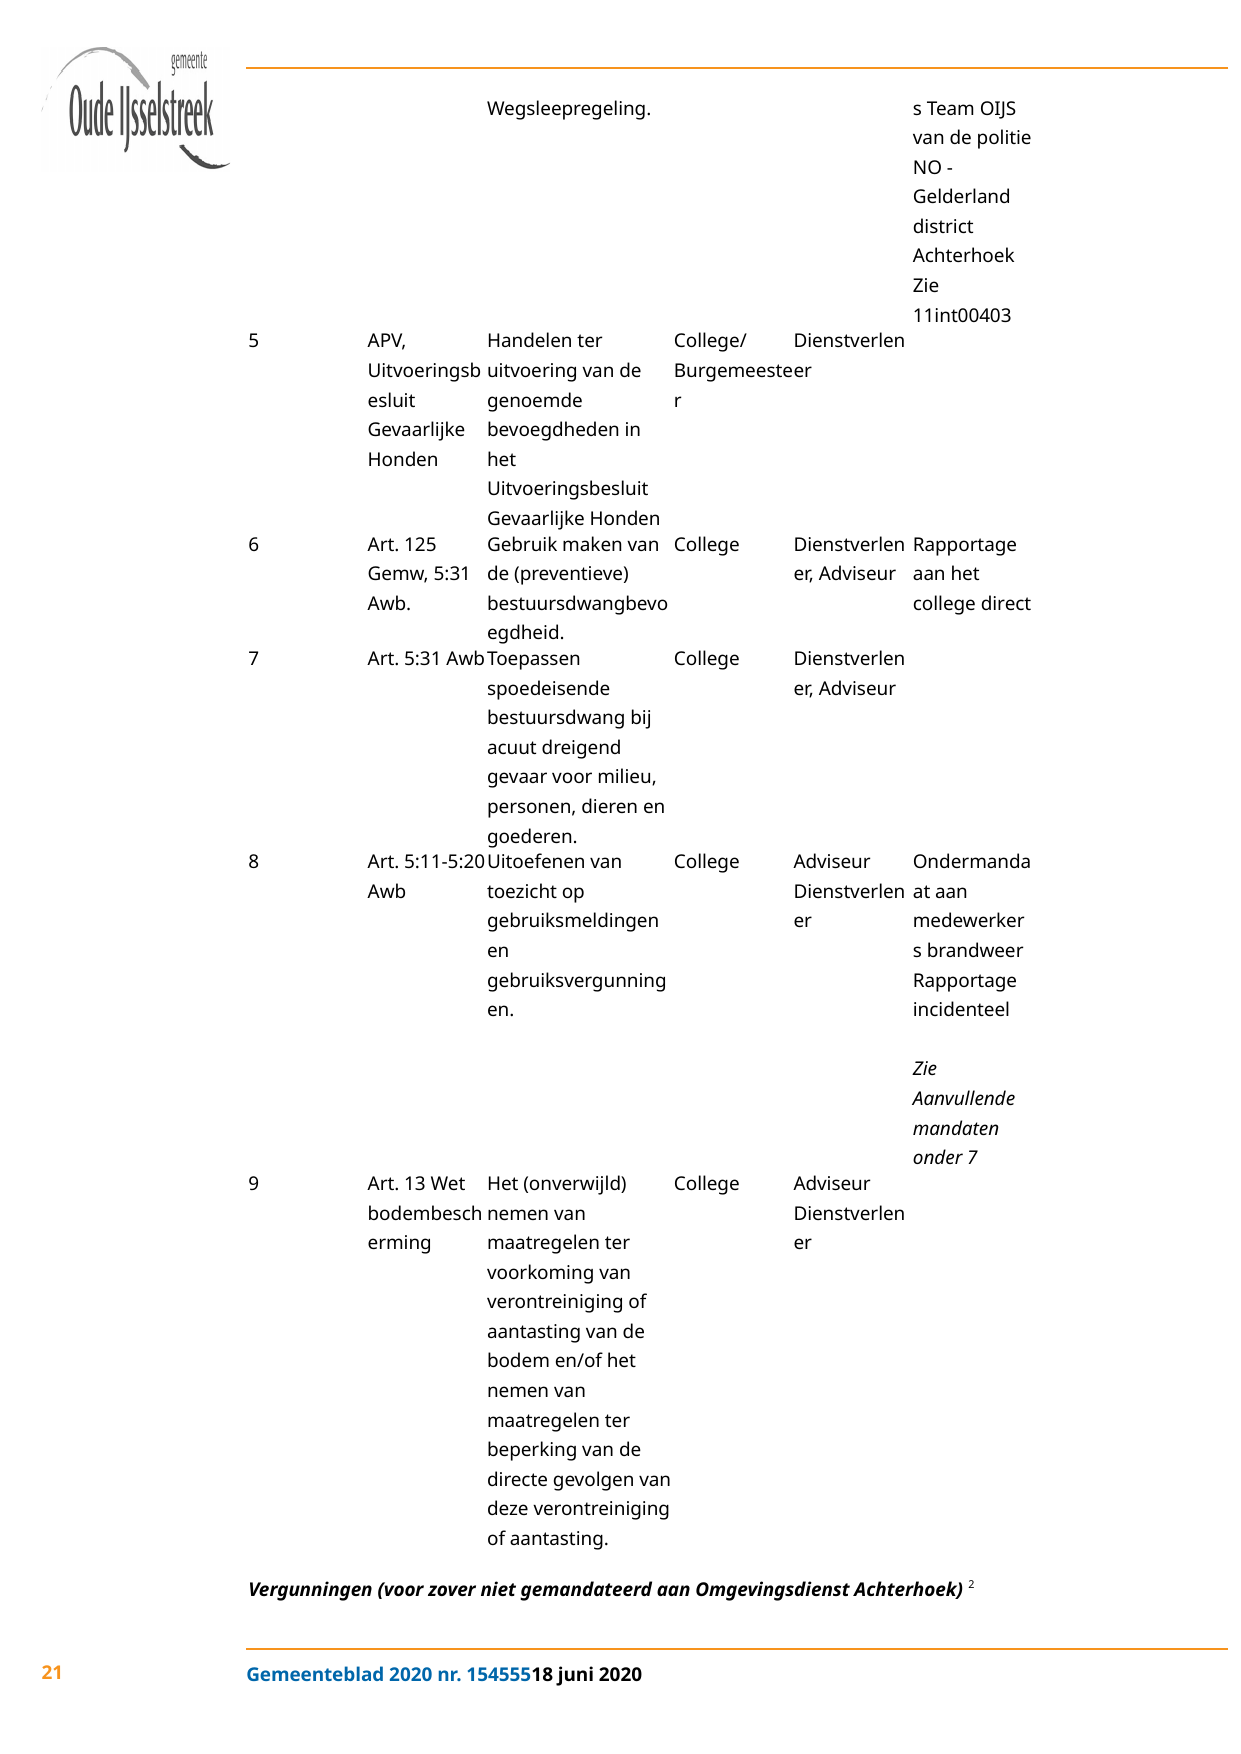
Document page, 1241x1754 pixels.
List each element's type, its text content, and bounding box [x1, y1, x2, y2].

table_cell College [674, 849, 793, 1170]
table_cell 6 [248, 531, 367, 645]
table_cell Vergunningen (voor zover niet gemandateerd aan Omgevingsdienst Achterhoek) [248, 1577, 1152, 1602]
table_cell [248, 1551, 367, 1577]
table_cell Art. 5:11-5:20 Awb [368, 849, 487, 1170]
table_cell College [674, 645, 793, 848]
table_cell 8 [248, 849, 367, 1170]
table_cell [248, 95, 367, 328]
table_cell Dienstverlener, Adviseur [793, 645, 913, 848]
table_cell [487, 1551, 674, 1577]
table_cell [913, 1551, 1032, 1577]
table_cell [674, 1551, 793, 1577]
table_cell College/ Burgemeester [674, 328, 793, 531]
table_cell College [674, 1170, 793, 1551]
table_cell Het (onverwijld) nemen van maatregelen ter voorkoming van verontreiniging of aantasting van de bodem en/of het nemen van maatregelen ter beperking van de directe gevolgen van deze verontreiniging of aantasting. [487, 1170, 674, 1551]
table_cell Wegsleepregeling. [487, 95, 674, 328]
table_cell s Team OIJS van de politie NO -Gelderland district Achterhoek Zie 11int00403 [913, 95, 1032, 328]
picture [41, 47, 231, 172]
table_cell Dienstverlener, Adviseur [793, 531, 913, 645]
table_cell Handelen ter uitvoering van de genoemde bevoegdheden in het Uitvoeringsbesluit Gevaarlijke Honden [487, 328, 674, 531]
table_cell Gebruik maken van de (preventieve) bestuursdwangbevoegdheid. [487, 531, 674, 645]
table_cell Rapportage aan het college direct [913, 531, 1032, 645]
table_cell Toepassen spoedeisende bestuursdwang bij acuut dreigend gevaar voor milieu, personen, dieren en goederen. [487, 645, 674, 848]
table_cell [674, 95, 793, 328]
table_cell Ondermandaat aan medewerkers brandweer Rapportage incidenteel Zie Aanvullende mandaten onder 7 [913, 849, 1032, 1170]
table_cell Dienstverlener [793, 328, 913, 531]
table_cell Art. 13 Wet bodembescherming [368, 1170, 487, 1551]
table_cell 7 [248, 645, 367, 848]
table_cell College [674, 531, 793, 645]
table_cell [913, 645, 1032, 848]
table_cell [368, 1551, 487, 1577]
table_cell Uitoefenen van toezicht op gebruiksmeldingen en gebruiksvergunningen. [487, 849, 674, 1170]
table_cell [368, 95, 487, 328]
table_cell Adviseur Dienstverlener [793, 1170, 913, 1551]
table_cell 5 [248, 328, 367, 531]
table_cell 9 [248, 1170, 367, 1551]
table_cell Art. 5:31 Awb [368, 645, 487, 848]
table_cell [793, 95, 913, 328]
table_cell Art. 125 Gemw, 5:31 Awb. [368, 531, 487, 645]
table_cell [913, 328, 1032, 531]
table_cell Adviseur Dienstverlener [793, 849, 913, 1170]
table_cell [913, 1170, 1032, 1551]
table_cell [793, 1551, 913, 1577]
table_cell APV, Uitvoeringsbesluit Gevaarlijke Honden [368, 328, 487, 531]
